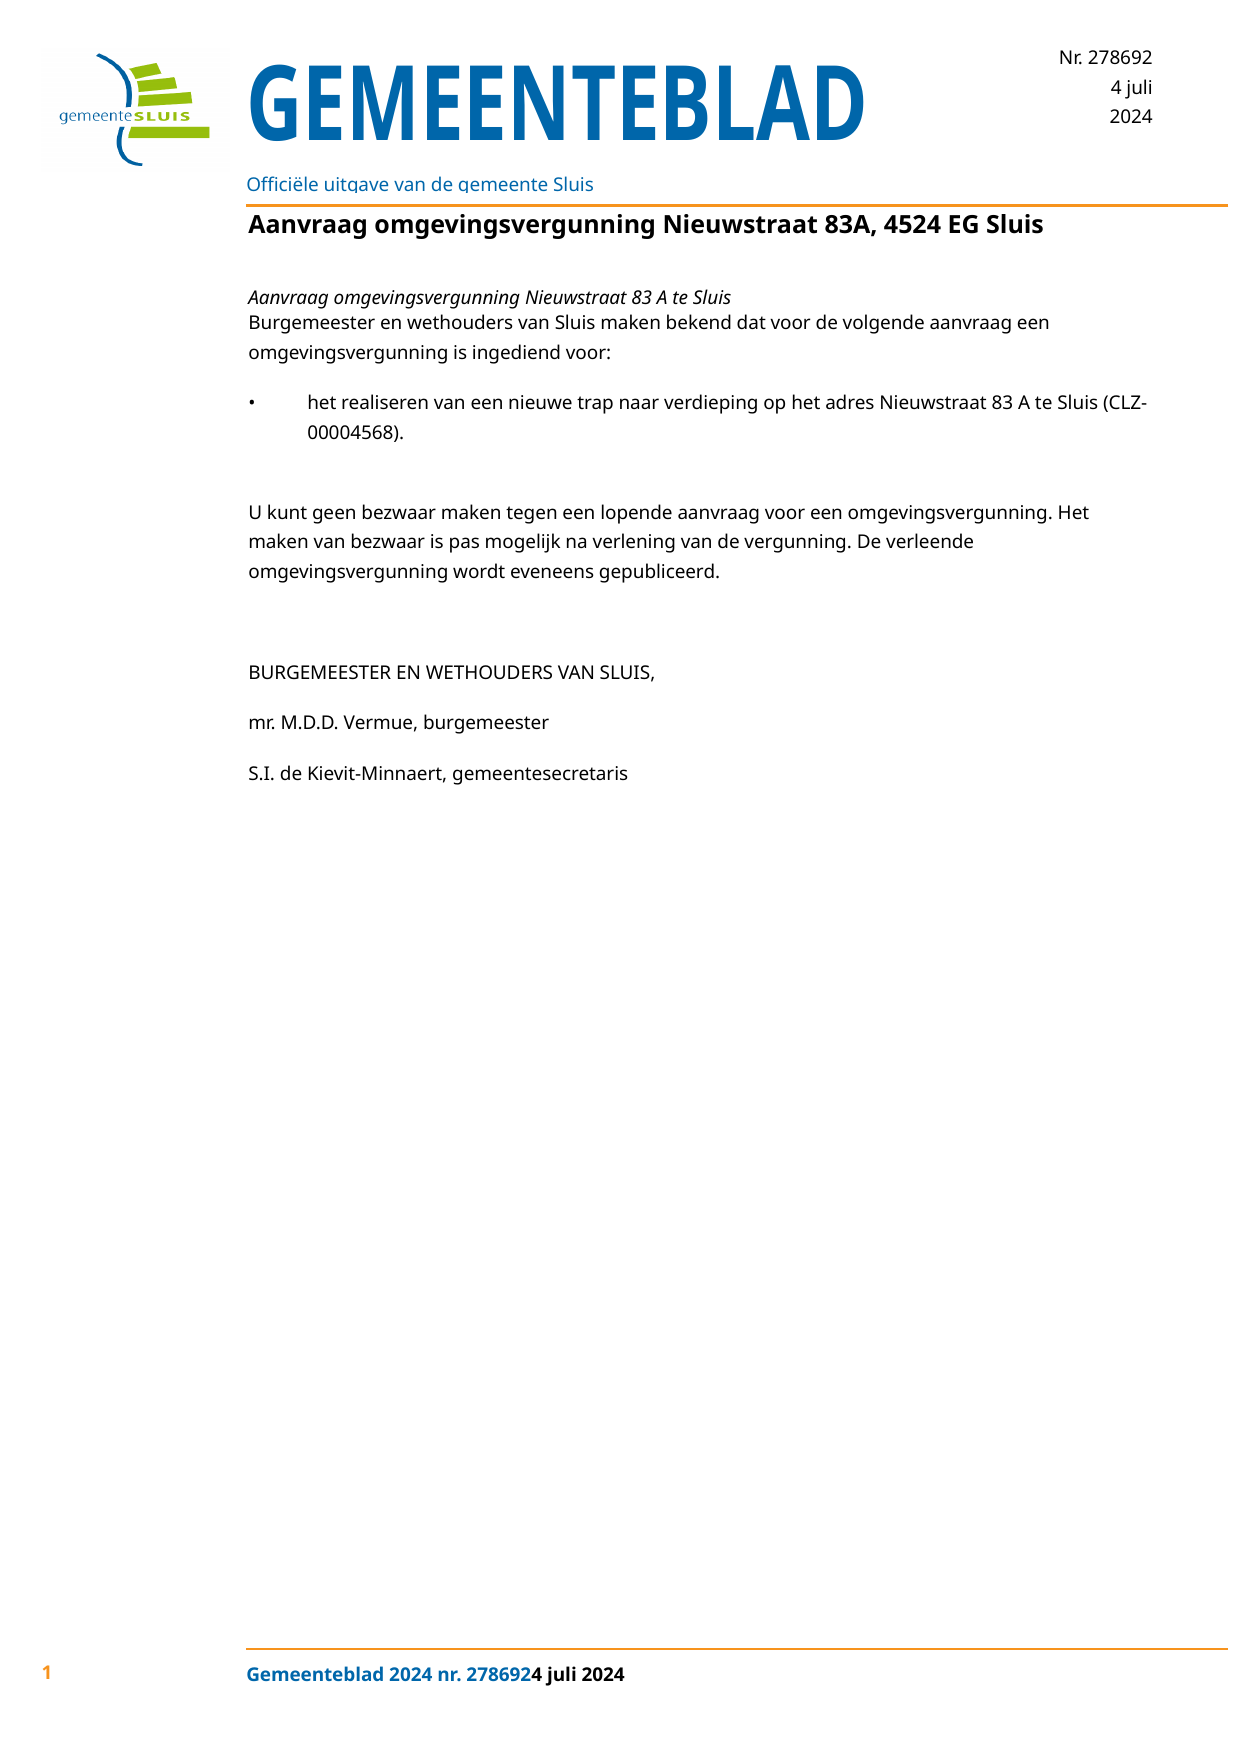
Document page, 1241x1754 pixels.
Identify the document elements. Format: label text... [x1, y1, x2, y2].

text U kunt geen bezwaar maken tegen een lopende aanvraag voor een omgevingsvergunning. Het maken van bezwaar is pas mogelijk na verlening van de vergunning. De verleende omgevingsvergunning wordt eveneens gepubliceerd. [248, 499, 1152, 584]
text S.I. de Kievit-Minnaert, gemeentesecretaris [248, 760, 1152, 786]
text BURGEMEESTER EN WETHOUDERS VAN SLUIS, [248, 659, 1152, 685]
text Aanvraag omgevingsvergunning Nieuwstraat 83 A te Sluis [248, 284, 1152, 309]
text mr. M.D.D. Vermue, burgemeester [248, 709, 1152, 735]
text Burgemeester en wethouders van Sluis maken bekend dat voor de volgende aanvraag een omgevingsvergunning is ingediend voor: [248, 309, 1152, 365]
picture [41, 47, 231, 172]
text Aanvraag omgevingsvergunning Nieuwstraat 83A, 4524 EG Sluis [248, 207, 1152, 241]
list het realiseren van een nieuwe trap naar verdieping op het adres Nieuwstraat 83 A te Sluis (CLZ-00004568). [248, 389, 1152, 445]
